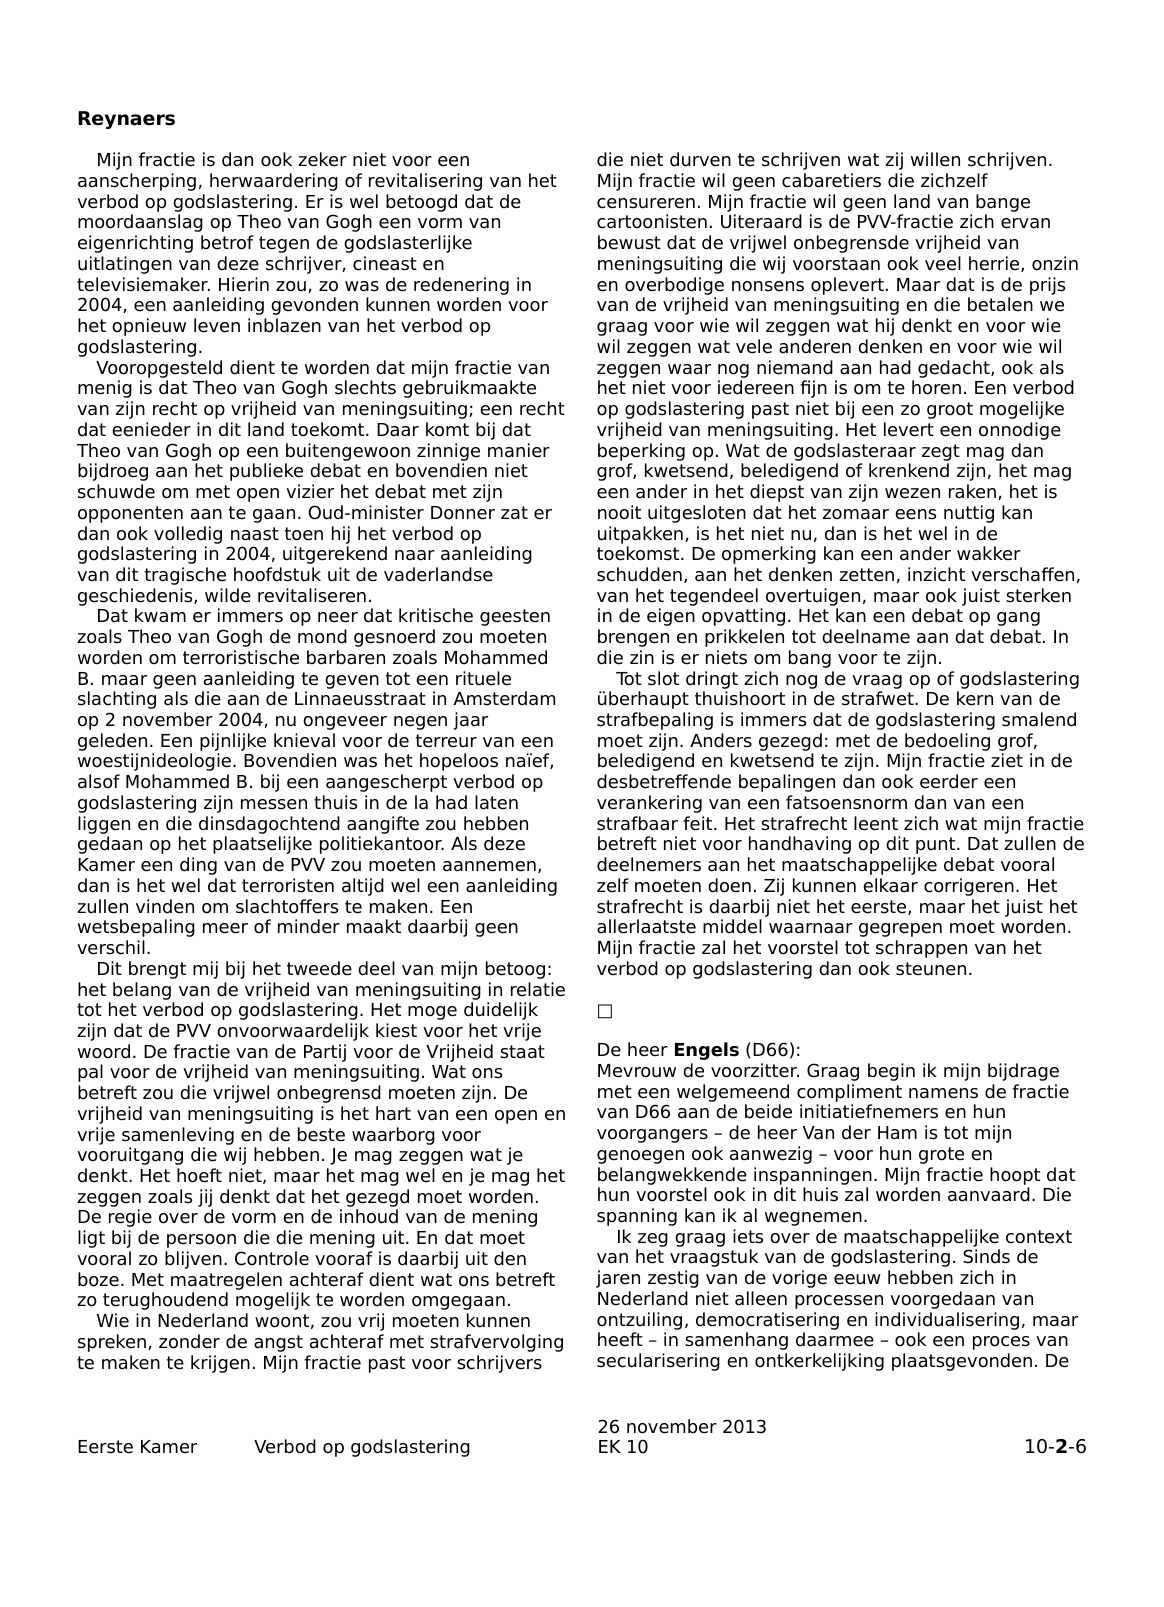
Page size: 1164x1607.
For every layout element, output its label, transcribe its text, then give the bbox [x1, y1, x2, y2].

text Wie in Nederland woont, zou vrij moeten kunnen spreken, zonder de angst achteraf met strafvervolging te maken te krijgen. Mijn fractie past voor schrijvers [77, 1311, 567, 1373]
text Dit brengt mij bij het tweede deel van mijn betoog: het belang van de vrijheid van meningsuiting in relatie tot het verbod op godslastering. Het moge duidelijk zijn dat de PVV onvoorwaardelijk kiest voor het vrije woord. De fractie van de Partij voor de Vrijheid staat pal voor de vrijheid van meningsuiting. Wat ons betreft zou die vrijwel onbegrensd moeten zijn. De vrijheid van meningsuiting is het hart van een open en vrije samenleving en de beste waarborg voor vooruitgang die wij hebben. Je mag zeggen wat je denkt. Het hoeft niet, maar het mag wel en je mag het zeggen zoals jij denkt dat het gezegd moet worden. De regie over de vorm en de inhoud van de mening ligt bij de persoon die die mening uit. En dat moet vooral zo blijven. Controle vooraf is daarbij uit den boze. Met maatregelen achteraf dient wat ons betreft zo terughoudend mogelijk te worden omgegaan. [77, 959, 567, 1311]
text die niet durven te schrijven wat zij willen schrijven. Mijn fractie wil geen cabaretiers die zichzelf censureren. Mijn fractie wil geen land van bange cartoonisten. Uiteraard is de PVV-fractie zich ervan bewust dat de vrijwel onbegrensde vrijheid van meningsuiting die wij voorstaan ook veel herrie, onzin en overbodige nonsens oplevert. Maar dat is de prijs van de vrijheid van meningsuiting en die betalen we graag voor wie wil zeggen wat hij denkt en voor wie wil zeggen wat vele anderen denken en voor wie wil zeggen waar nog niemand aan had gedacht, ook als het niet voor iedereen fijn is om te horen. Een verbod op godslastering past niet bij een zo groot mogelijke vrijheid van meningsuiting. Het levert een onnodige beperking op. Wat de godslasteraar zegt mag dan grof, kwetsend, beledigend of krenkend zijn, het mag een ander in het diepst van zijn wezen raken, het is nooit uitgesloten dat het zomaar eens nuttig kan uitpakken, is het niet nu, dan is het wel in de toekomst. De opmerking kan een ander wakker schudden, aan het denken zetten, inzicht verschaffen, van het tegendeel overtuigen, maar ook juist sterken in de eigen opvatting. Het kan een debat op gang brengen en prikkelen tot deelname aan dat debat. In die zin is er niets om bang voor te zijn. [596, 150, 1087, 668]
text □ [596, 999, 1087, 1020]
text Mijn fractie is dan ook zeker niet voor een aanscherping, herwaardering of revitalisering van het verbod op godslastering. Er is wel betoogd dat de moordaanslag op Theo van Gogh een vorm van eigenrichting betrof tegen de godslasterlijke uitlatingen van deze schrijver, cineast en televisiemaker. Hierin zou, zo was de redenering in 2004, een aanleiding gevonden kunnen worden voor het opnieuw leven inblazen van het verbod op godslastering. [77, 150, 567, 357]
text Ik zeg graag iets over de maatschappelijke context van het vraagstuk van de godslastering. Sinds de jaren zestig van de vorige eeuw hebben zich in Nederland niet alleen processen voorgedaan van ontzuiling, democratisering en individualisering, maar heeft – in samenhang daarmee – ook een proces van secularisering en ontkerkelijking plaatsgevonden. De [596, 1227, 1087, 1372]
text Vooropgesteld dient te worden dat mijn fractie van menig is dat Theo van Gogh slechts gebruikmaakte van zijn recht op vrijheid van meningsuiting; een recht dat eenieder in dit land toekomt. Daar komt bij dat Theo van Gogh op een buitengewoon zinnige manier bijdroeg aan het publieke debat en bovendien niet schuwde om met open vizier het debat met zijn opponenten aan te gaan. Oud-minister Donner zat er dan ook volledig naast toen hij het verbod op godslastering in 2004, uitgerekend naar aanleiding van dit tragische hoofdstuk uit de vaderlandse geschiedenis, wilde revitaliseren. [77, 357, 567, 606]
text Tot slot dringt zich nog de vraag op of godslastering überhaupt thuishoort in de strafwet. De kern van de strafbepaling is immers dat de godslastering smalend moet zijn. Anders gezegd: met de bedoeling grof, beledigend en kwetsend te zijn. Mijn fractie ziet in de desbetreffende bepalingen dan ook eerder een verankering van een fatsoensnorm dan van een strafbaar feit. Het strafrecht leent zich wat mijn fractie betreft niet voor handhaving op dit punt. Dat zullen de deelnemers aan het maatschappelijke debat vooral zelf moeten doen. Zij kunnen elkaar corrigeren. Het strafrecht is daarbij niet het eerste, maar het juist het allerlaatste middel waarnaar gegrepen moet worden. Mijn fractie zal het voorstel tot schrappen van het verbod op godslastering dan ook steunen. [596, 668, 1087, 979]
text Dat kwam er immers op neer dat kritische geesten zoals Theo van Gogh de mond gesnoerd zou moeten worden om terroristische barbaren zoals Mohammed B. maar geen aanleiding te geven tot een rituele slachting als die aan de Linnaeusstraat in Amsterdam op 2 november 2004, nu ongeveer negen jaar geleden. Een pijnlijke knieval voor de terreur van een woestijnideologie. Bovendien was het hopeloos naïef, alsof Mohammed B. bij een aangescherpt verbod op godslastering zijn messen thuis in de la had laten liggen en die dinsdagochtend aangifte zou hebben gedaan op het plaatselijke politiekantoor. Als deze Kamer een ding van de PVV zou moeten aannemen, dan is het wel dat terroristen altijd wel een aanleiding zullen vinden om slachtoffers te maken. Een wetsbepaling meer of minder maakt daarbij geen verschil. [77, 606, 567, 959]
text De heer Engels (D66): [596, 1040, 1087, 1061]
text Mevrouw de voorzitter. Graag begin ik mijn bijdrage met een welgemeend compliment namens de fractie van D66 aan de beide initiatiefnemers en hun voorgangers – de heer Van der Ham is tot mijn genoegen ook aanwezig – voor hun grote en belangwekkende inspanningen. Mijn fractie hoopt dat hun voorstel ook in dit huis zal worden aanvaard. Die spanning kan ik al wegnemen. [596, 1061, 1087, 1227]
